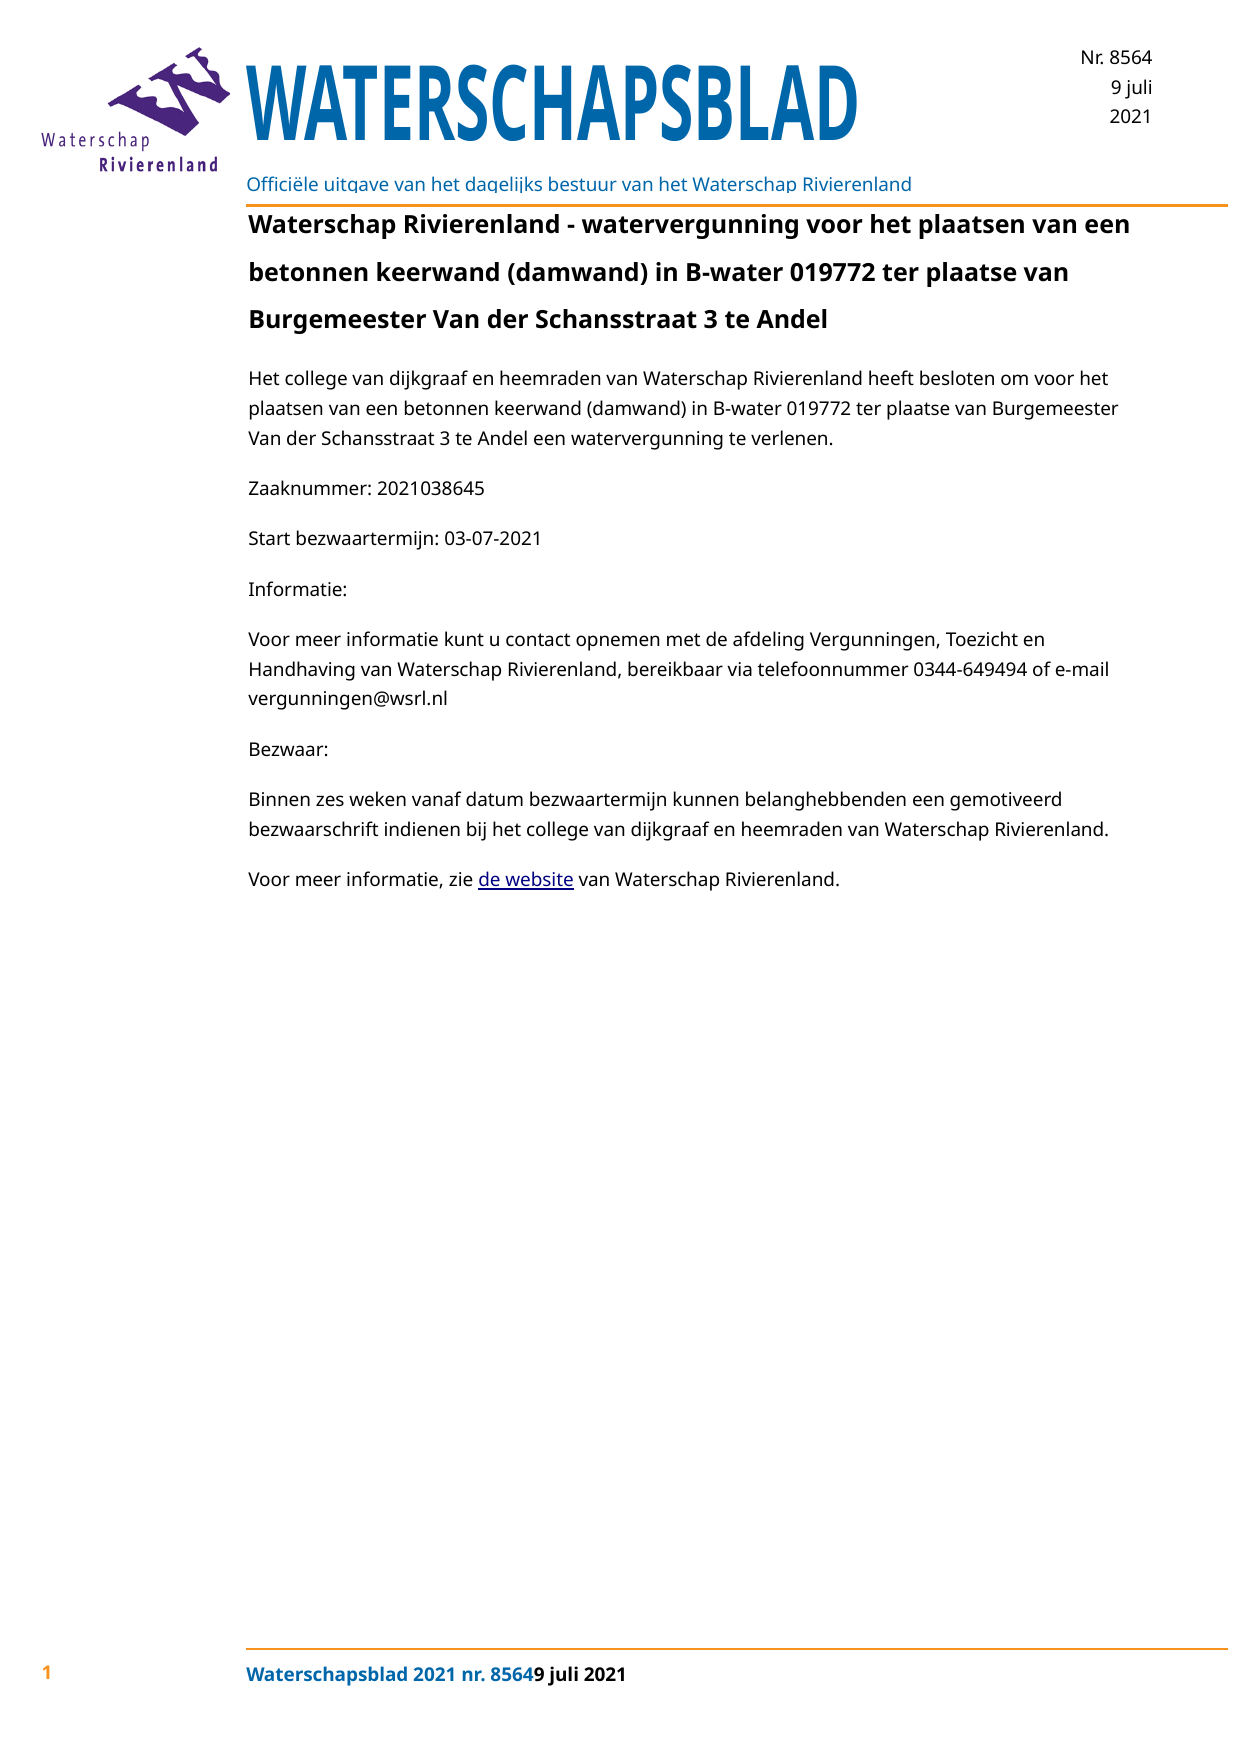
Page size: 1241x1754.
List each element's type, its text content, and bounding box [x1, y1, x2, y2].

text Zaaknummer: 2021038645 [248, 475, 1152, 501]
picture [41, 47, 231, 172]
text Informatie: [248, 576, 1152, 602]
text Start bezwaartermijn: 03-07-2021 [248, 526, 1152, 551]
text Bezwaar: [248, 736, 1152, 762]
text Voor meer informatie kunt u contact opnemen met de afdeling Vergunningen, Toezicht en Handhaving van Waterschap Rivierenland, bereikbaar via telefoonnummer 0344-649494 of e-mail vergunningen@wsrl.nl [248, 626, 1152, 711]
text Binnen zes weken vanaf datum bezwaartermijn kunnen belanghebbenden een gemotiveerd bezwaarschrift indienen bij het college van dijkgraaf en heemraden van Waterschap Rivierenland. [248, 786, 1152, 842]
text Voor meer informatie, zie de website van Waterschap Rivierenland. [248, 866, 1152, 892]
text Waterschap Rivierenland - watervergunning voor het plaatsen van een betonnen keerwand (damwand) in B-water 019772 ter plaatse van Burgemeester Van der Schansstraat 3 te Andel [248, 207, 1152, 336]
text Het college van dijkgraaf en heemraden van Waterschap Rivierenland heeft besloten om voor het plaatsen van een betonnen keerwand (damwand) in B-water 019772 ter plaatse van Burgemeester Van der Schansstraat 3 te Andel een watervergunning te verlenen. [248, 366, 1152, 450]
